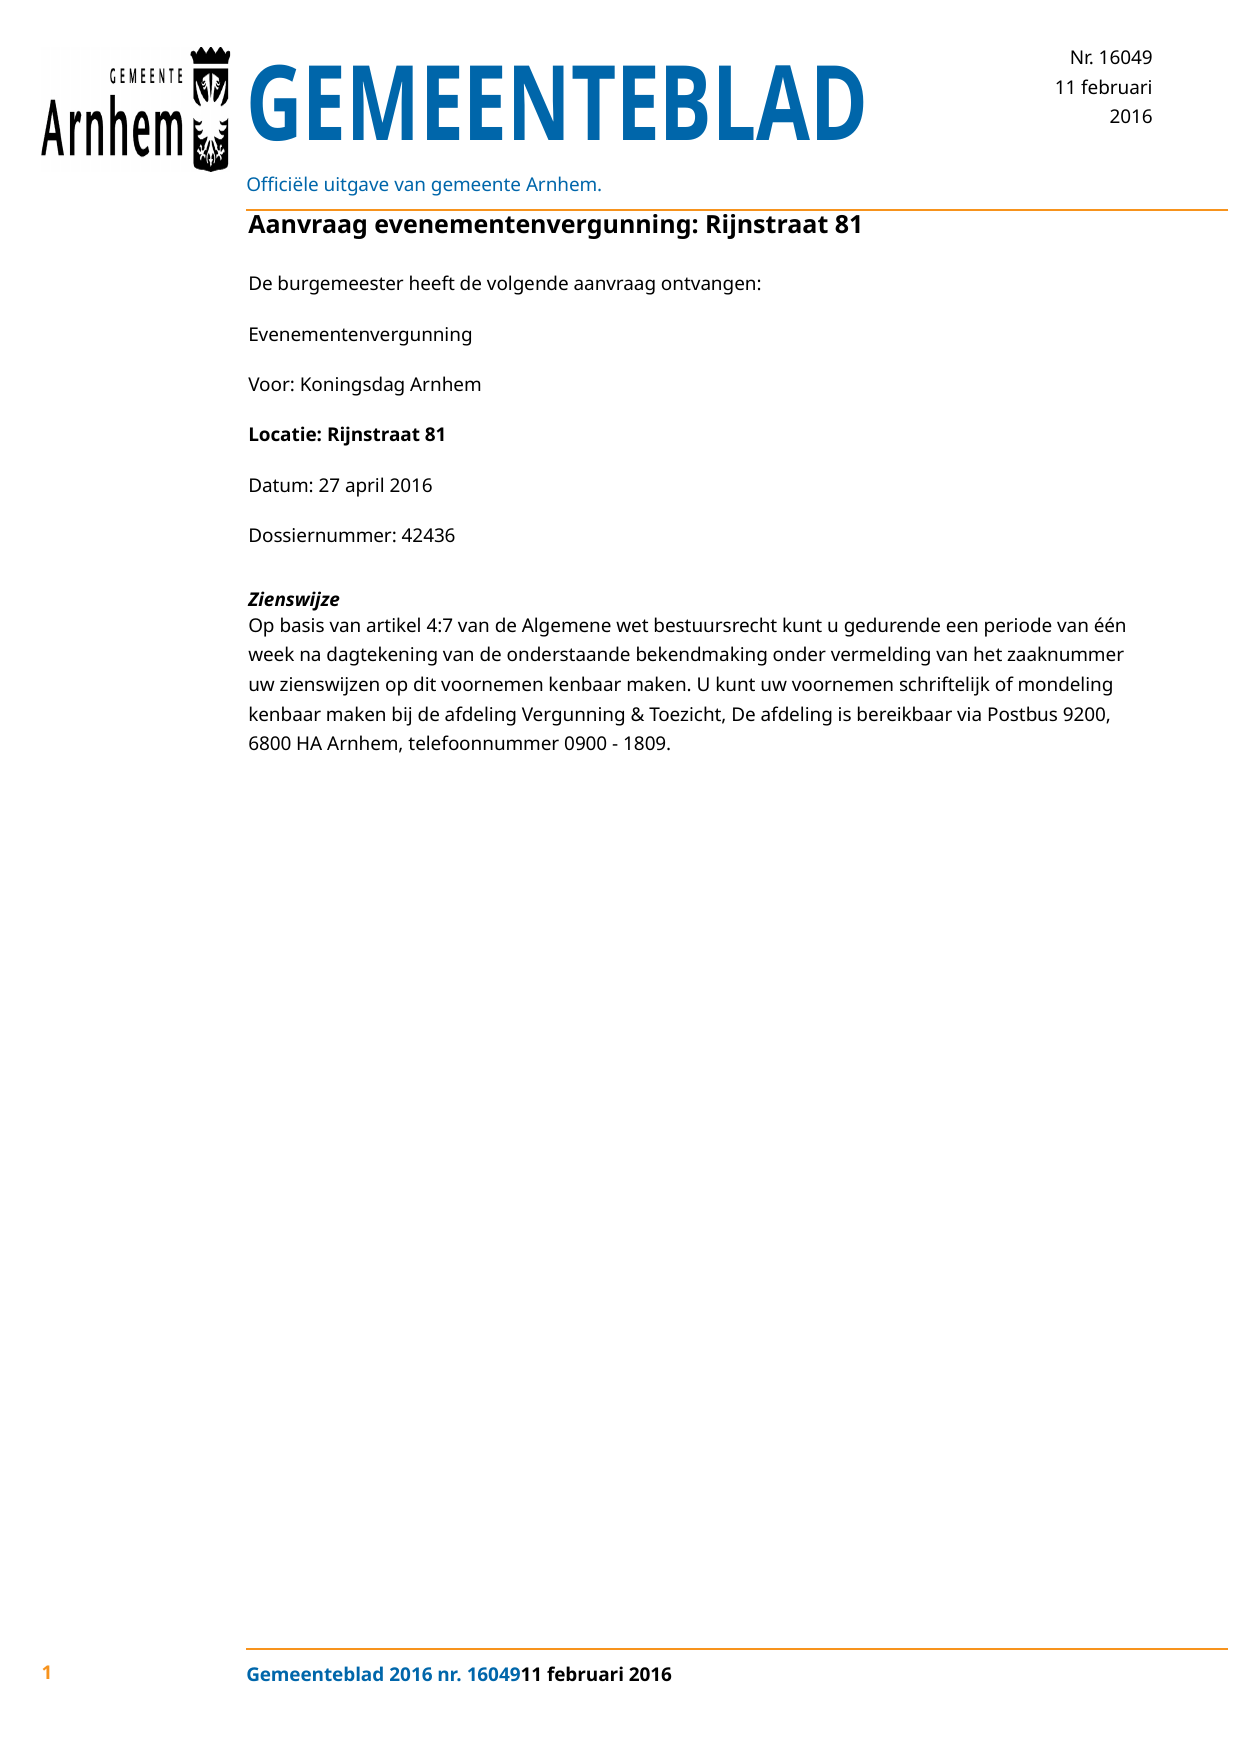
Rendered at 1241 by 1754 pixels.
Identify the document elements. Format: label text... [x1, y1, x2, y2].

text Op basis van artikel 4:7 van de Algemene wet bestuursrecht kunt u gedurende een periode van één week na dagtekening van de onderstaande bekendmaking onder vermelding van het zaaknummer uw zienswijzen op dit voornemen kenbaar maken. U kunt uw voornemen schriftelijk of mondeling kenbaar maken bij de afdeling Vergunning & Toezicht, De afdeling is bereikbaar via Postbus 9200, 6800 HA Arnhem, telefoonnummer 0900 - 1809. [248, 612, 1152, 756]
text Zienswijze [248, 586, 1152, 612]
text De burgemeester heeft de volgende aanvraag ontvangen: [248, 270, 1152, 296]
picture [41, 47, 231, 172]
text Dossiernummer: 42436 [248, 522, 1152, 548]
text Locatie: Rijnstraat 81 [248, 422, 1152, 447]
text Datum: 27 april 2016 [248, 472, 1152, 498]
text Aanvraag evenementenvergunning: Rijnstraat 81 [248, 211, 1152, 241]
text Evenementenvergunning [248, 321, 1152, 346]
text Voor: Koningsdag Arnhem [248, 371, 1152, 397]
